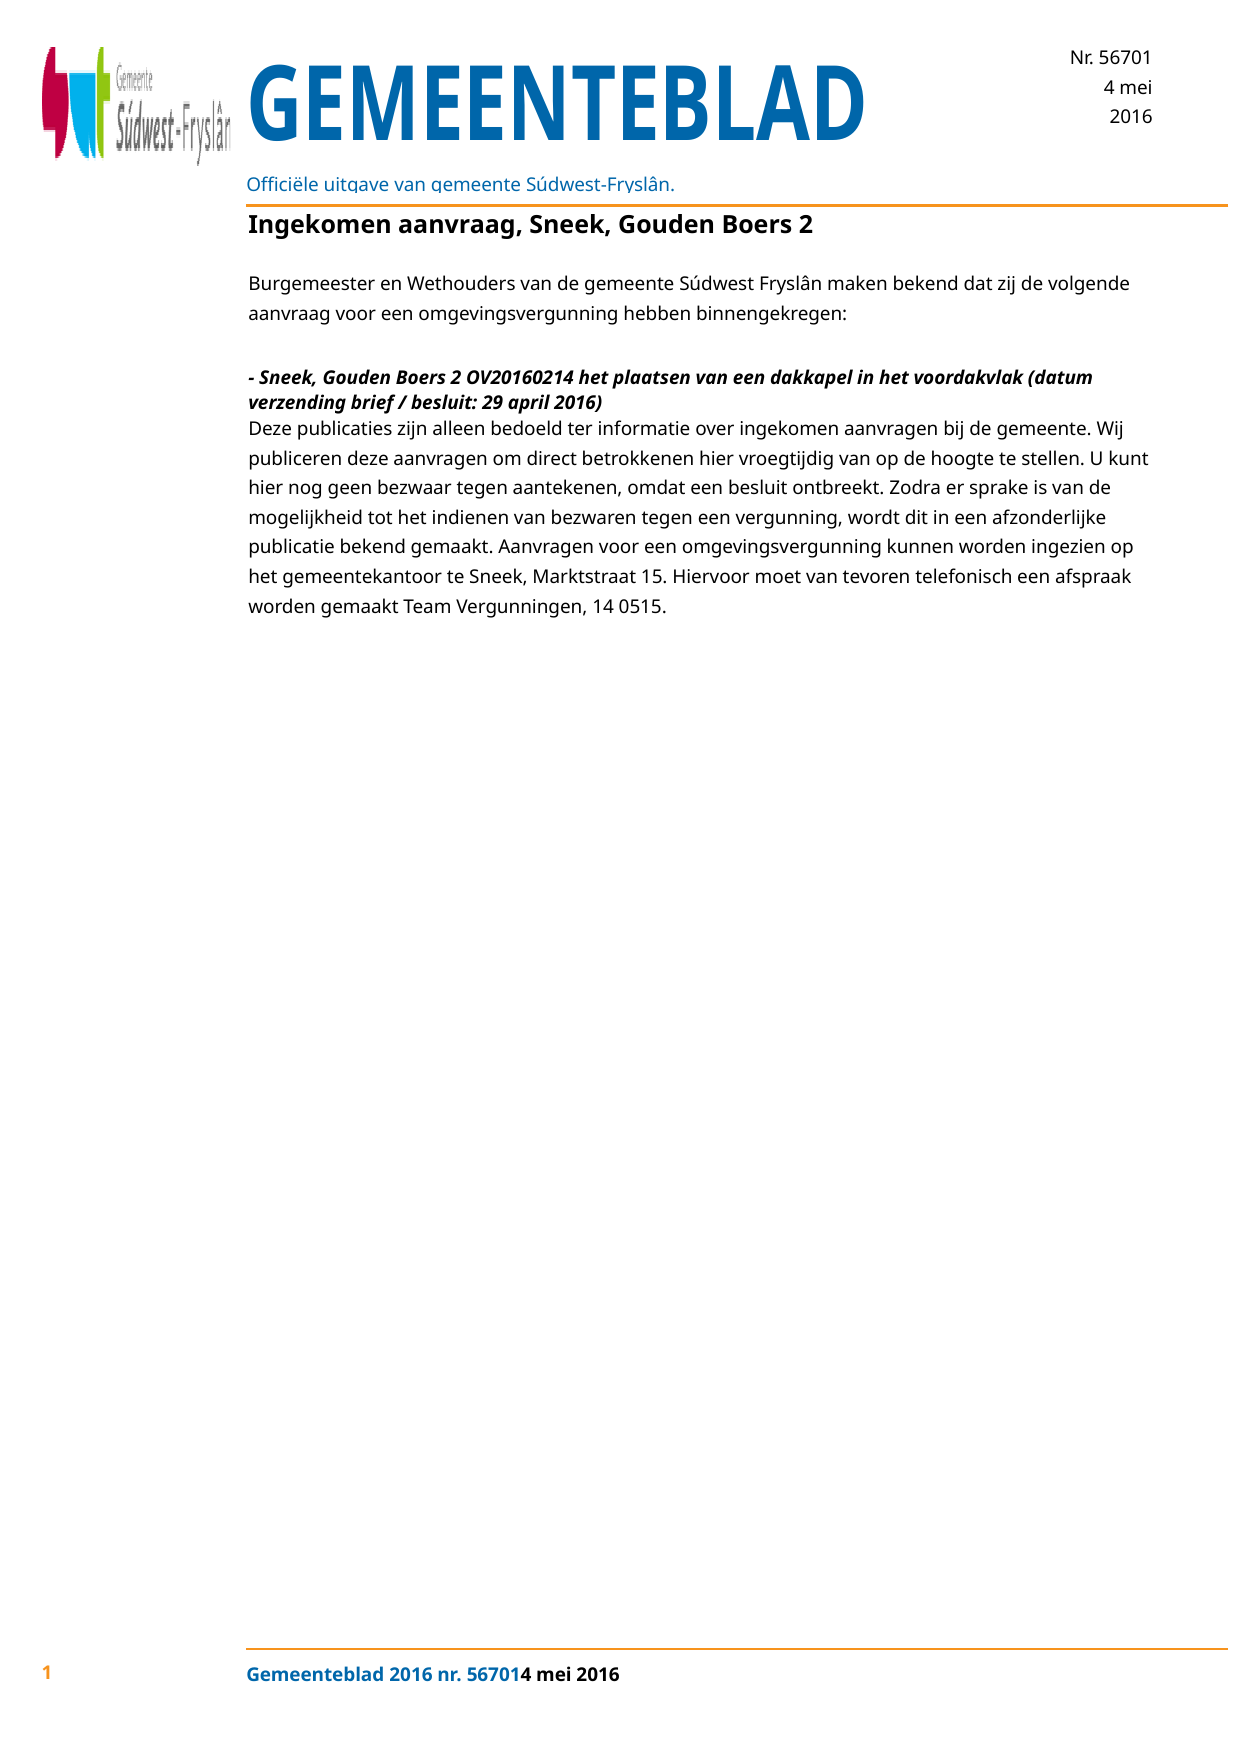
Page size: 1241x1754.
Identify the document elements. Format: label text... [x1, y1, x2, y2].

text Ingekomen aanvraag, Sneek, Gouden Boers 2 [248, 207, 1152, 241]
text Deze publicaties zijn alleen bedoeld ter informatie over ingekomen aanvragen bij de gemeente. Wij publiceren deze aanvragen om direct betrokkenen hier vroegtijdig van op de hoogte te stellen. U kunt hier nog geen bezwaar tegen aantekenen, omdat een besluit ontbreekt. Zodra er sprake is van de mogelijkheid tot het indienen van bezwaren tegen een vergunning, wordt dit in een afzonderlijke publicatie bekend gemaakt. Aanvragen voor een omgevingsvergunning kunnen worden ingezien op het gemeentekantoor te Sneek, Marktstraat 15. Hiervoor moet van tevoren telefonisch een afspraak worden gemaakt Team Vergunningen, 14 0515. [248, 415, 1152, 618]
text Burgemeester en Wethouders van de gemeente Súdwest Fryslân maken bekend dat zij de volgende aanvraag voor een omgevingsvergunning hebben binnengekregen: [248, 270, 1152, 326]
text - Sneek, Gouden Boers 2 OV20160214 het plaatsen van een dakkapel in het voordakvlak (datum verzending brief / besluit: 29 april 2016) [248, 364, 1152, 415]
picture [41, 47, 231, 172]
